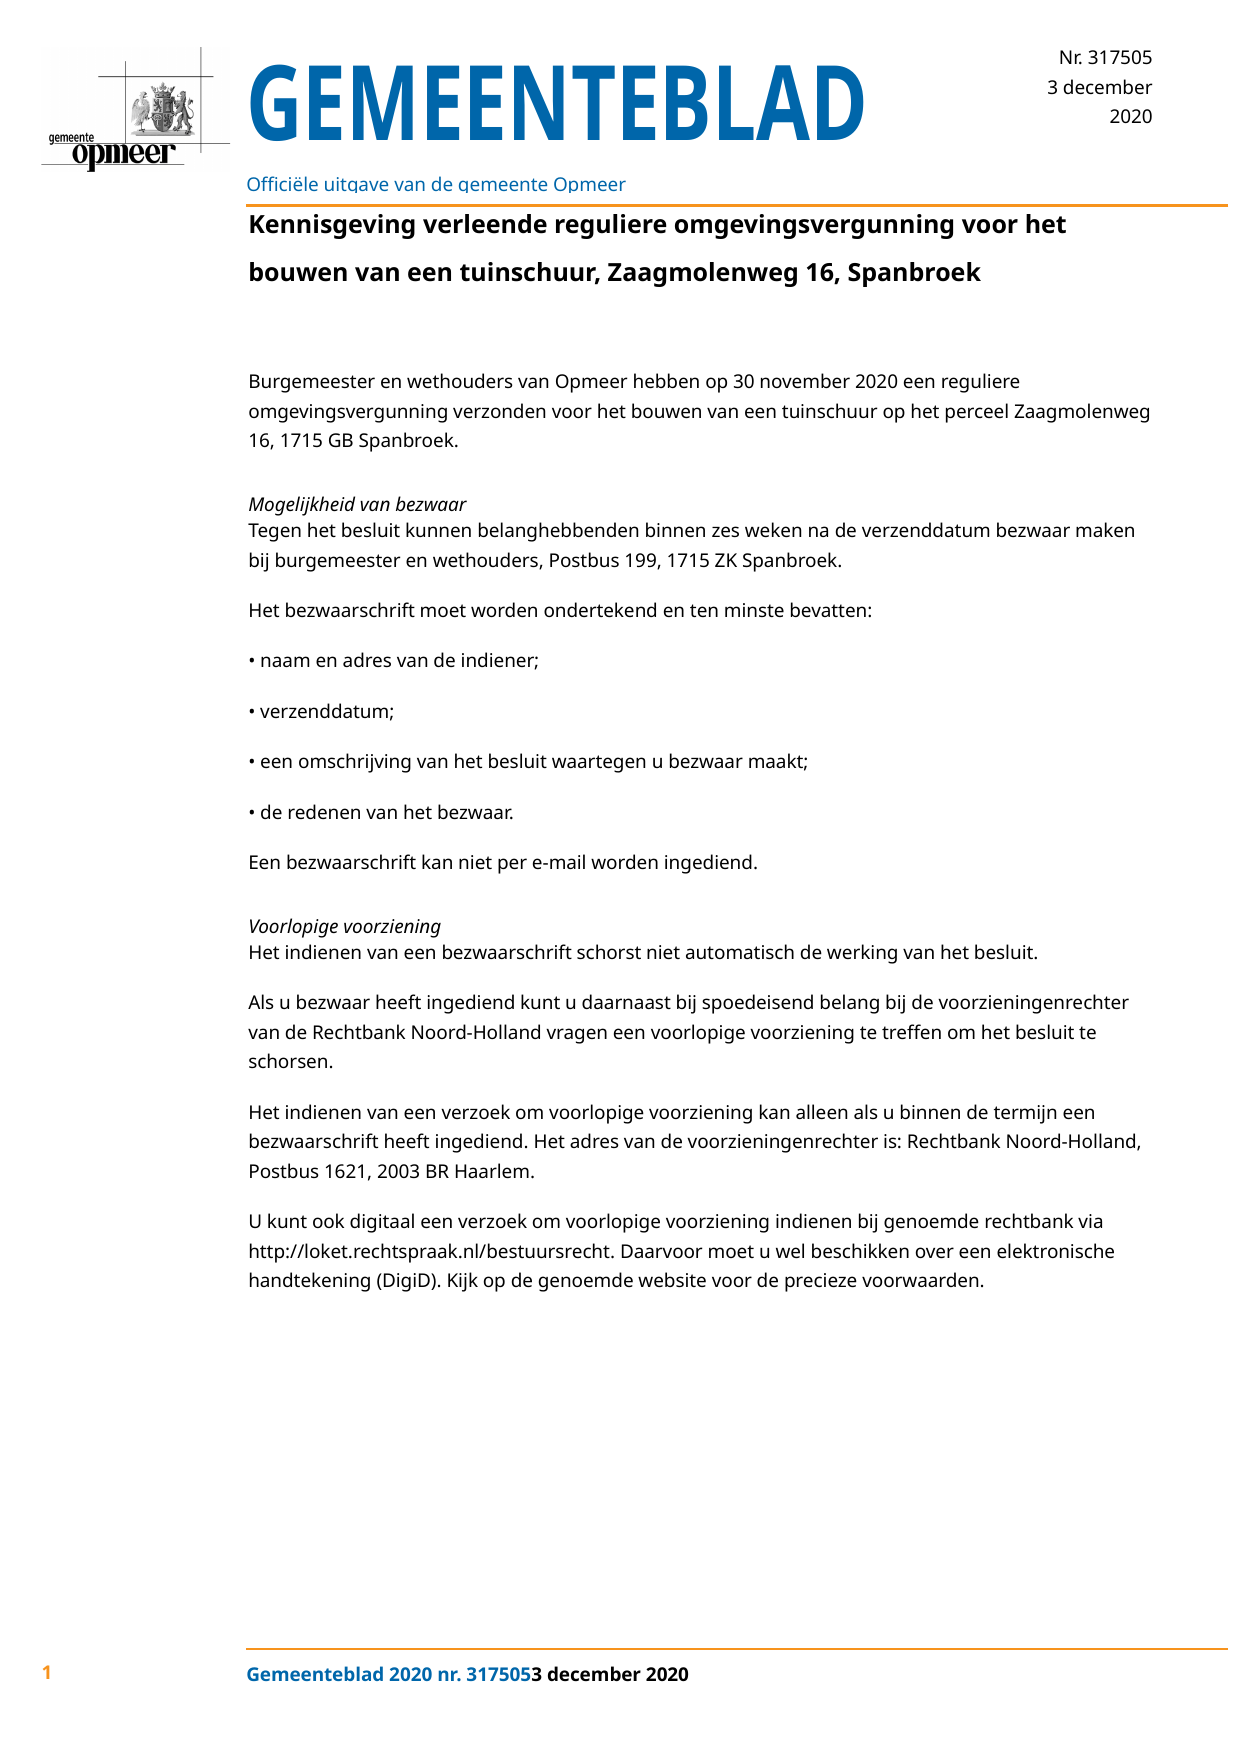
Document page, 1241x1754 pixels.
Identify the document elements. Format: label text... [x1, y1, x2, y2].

text Burgemeester en wethouders van Opmeer hebben op 30 november 2020 een reguliere omgevingsvergunning verzonden voor het bouwen van een tuinschuur op het perceel Zaagmolenweg 16, 1715 GB Spanbroek. [248, 368, 1152, 453]
text Voorlopige voorziening [248, 913, 1152, 939]
picture [41, 47, 231, 172]
text Als u bezwaar heeft ingediend kunt u daarnaast bij spoedeisend belang bij de voorzieningenrechter van de Rechtbank Noord-Holland vragen een voorlopige voorziening te treffen om het besluit te schorsen. [248, 989, 1152, 1074]
text U kunt ook digitaal een verzoek om voorlopige voorziening indienen bij genoemde rechtbank via http://loket.rechtspraak.nl/bestuursrecht. Daarvoor moet u wel beschikken over een elektronische handtekening (DigiD). Kijk op de genoemde website voor de precieze voorwaarden. [248, 1208, 1152, 1293]
text Het indienen van een bezwaarschrift schorst niet automatisch de werking van het besluit. [248, 939, 1152, 965]
text Het indienen van een verzoek om voorlopige voorziening kan alleen als u binnen de termijn een bezwaarschrift heeft ingediend. Het adres van de voorzieningenrechter is: Rechtbank Noord-Holland, Postbus 1621, 2003 BR Haarlem. [248, 1099, 1152, 1184]
text • een omschrijving van het besluit waartegen u bezwaar maakt; [248, 748, 1152, 774]
text Tegen het besluit kunnen belanghebbenden binnen zes weken na de verzenddatum bezwaar maken bij burgemeester en wethouders, Postbus 199, 1715 ZK Spanbroek. [248, 517, 1152, 572]
text Kennisgeving verleende reguliere omgevingsvergunning voor het bouwen van een tuinschuur, Zaagmolenweg 16, Spanbroek [248, 207, 1152, 288]
text • de redenen van het bezwaar. [248, 799, 1152, 824]
text • naam en adres van de indiener; [248, 648, 1152, 673]
text Mogelijkheid van bezwaar [248, 491, 1152, 517]
text • verzenddatum; [248, 698, 1152, 724]
text Het bezwaarschrift moet worden ondertekend en ten minste bevatten: [248, 597, 1152, 623]
text Een bezwaarschrift kan niet per e-mail worden ingediend. [248, 849, 1152, 875]
